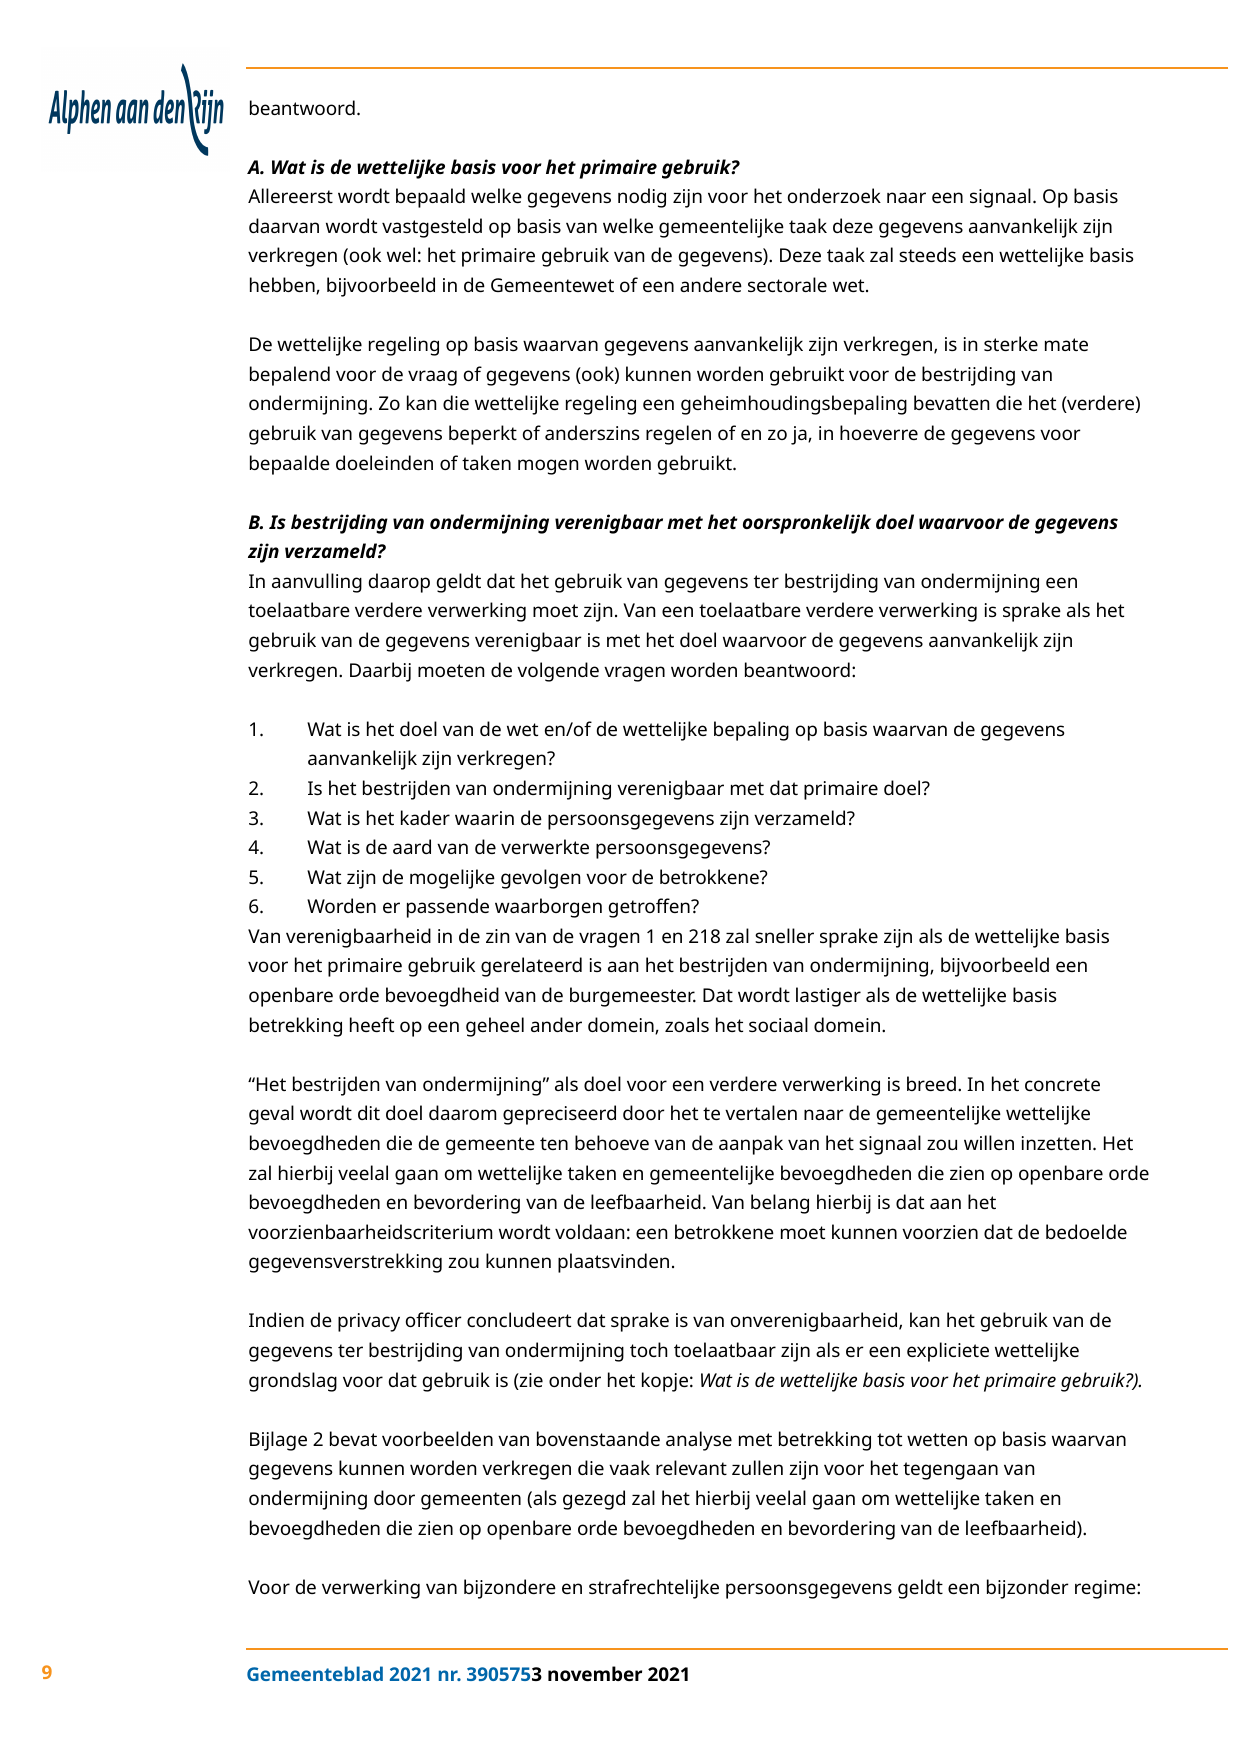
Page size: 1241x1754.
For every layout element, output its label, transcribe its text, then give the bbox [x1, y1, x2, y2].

list Worden er passende waarborgen getroffen? [248, 893, 1152, 919]
text Bijlage 2 bevat voorbeelden van bovenstaande analyse met betrekking tot wetten op basis waarvan gegevens kunnen worden verkregen die vaak relevant zullen zijn voor het tegengaan van ondermijning door gemeenten (als gezegd zal het hierbij veelal gaan om wettelijke taken en bevoegdheden die zien op openbare orde bevoegdheden en bevordering van de leefbaarheid). [248, 1426, 1152, 1541]
text Indien de privacy officer concludeert dat sprake is van onverenigbaarheid, kan het gebruik van de gegevens ter bestrijding van ondermijning toch toelaatbaar zijn als er een expliciete wettelijke grondslag voor dat gebruik is (zie onder het kopje: Wat is de wettelijke basis voor het primaire gebruik?). [248, 1308, 1152, 1393]
text A. Wat is de wettelijke basis voor het primaire gebruik? [248, 154, 1152, 180]
list Wat zijn de mogelijke gevolgen voor de betrokkene? [248, 864, 1152, 890]
text “Het bestrijden van ondermijning” als doel voor een verdere verwerking is breed. In het concrete geval wordt dit doel daarom gepreciseerd door het te vertalen naar de gemeentelijke wettelijke bevoegdheden die de gemeente ten behoeve van de aanpak van het signaal zou willen inzetten. Het zal hierbij veelal gaan om wettelijke taken en gemeentelijke bevoegdheden die zien op openbare orde bevoegdheden en bevordering van de leefbaarheid. Van belang hierbij is dat aan het voorzienbaarheidscriterium wordt voldaan: een betrokkene moet kunnen voorzien dat de bedoelde gegevensverstrekking zou kunnen plaatsvinden. [248, 1071, 1152, 1274]
text Van verenigbaarheid in de zin van de vragen 1 en 218 zal sneller sprake zijn als de wettelijke basis voor het primaire gebruik gerelateerd is aan het bestrijden van ondermijning, bijvoorbeeld een openbare orde bevoegdheid van de burgemeester. Dat wordt lastiger als de wettelijke basis betrekking heeft op een geheel ander domein, zoals het sociaal domein. [248, 923, 1152, 1038]
text B. Is bestrijding van ondermijning verenigbaar met het oorspronkelijk doel waarvoor de gegevens zijn verzameld? [248, 509, 1152, 564]
list Wat is de aard van de verwerkte persoonsgegevens? [248, 834, 1152, 860]
list Is het bestrijden van ondermijning verenigbaar met dat primaire doel? [248, 775, 1152, 801]
list Wat is het kader waarin de persoonsgegevens zijn verzameld? [248, 805, 1152, 831]
text De wettelijke regeling op basis waarvan gegevens aanvankelijk zijn verkregen, is in sterke mate bepalend voor de vraag of gegevens (ook) kunnen worden gebruikt voor de bestrijding van ondermijning. Zo kan die wettelijke regeling een geheimhoudingsbepaling bevatten die het (verdere) gebruik van gegevens beperkt of anderszins regelen of en zo ja, in hoeverre de gegevens voor bepaalde doeleinden of taken mogen worden gebruikt. [248, 331, 1152, 476]
list Wat is het doel van de wet en/of de wettelijke bepaling op basis waarvan de gegevens aanvankelijk zijn verkregen? [248, 716, 1152, 771]
picture [41, 47, 231, 172]
text In aanvulling daarop geldt dat het gebruik van gegevens ter bestrijding van ondermijning een toelaatbare verdere verwerking moet zijn. Van een toelaatbare verdere verwerking is sprake als het gebruik van de gegevens verenigbaar is met het doel waarvoor de gegevens aanvankelijk zijn verkregen. Daarbij moeten de volgende vragen worden beantwoord: [248, 568, 1152, 683]
text beantwoord. [248, 95, 1152, 121]
text Allereerst wordt bepaald welke gegevens nodig zijn voor het onderzoek naar een signaal. Op basis daarvan wordt vastgesteld op basis van welke gemeentelijke taak deze gegevens aanvankelijk zijn verkregen (ook wel: het primaire gebruik van de gegevens). Deze taak zal steeds een wettelijke basis hebben, bijvoorbeeld in de Gemeentewet of een andere sectorale wet. [248, 183, 1152, 298]
text Voor de verwerking van bijzondere en strafrechtelijke persoonsgegevens geldt een bijzonder regime: [248, 1574, 1152, 1600]
